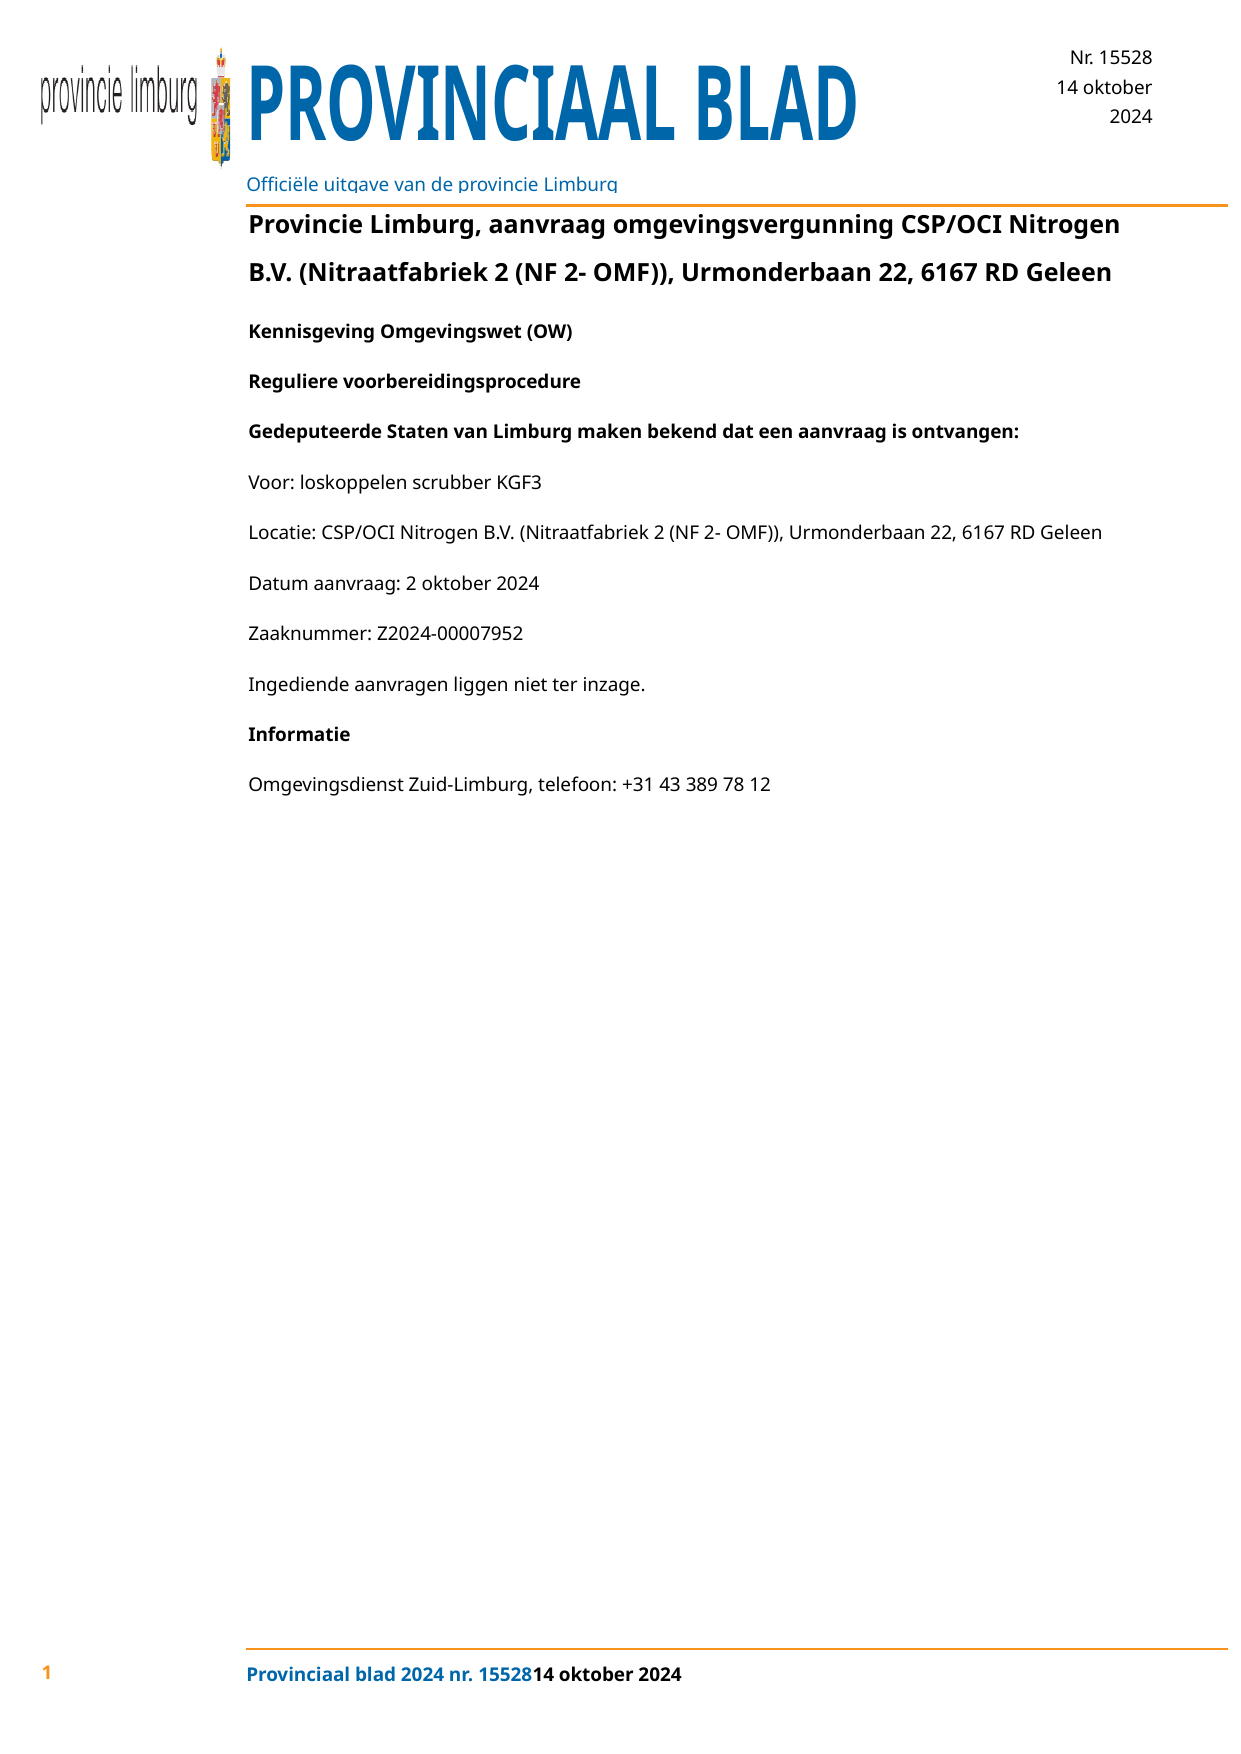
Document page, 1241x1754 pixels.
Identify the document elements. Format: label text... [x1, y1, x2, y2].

text Zaaknummer: Z2024-00007952 [248, 620, 1152, 646]
text Datum aanvraag: 2 oktober 2024 [248, 570, 1152, 596]
text Locatie: CSP/OCI Nitrogen B.V. (Nitraatfabriek 2 (NF 2- OMF)), Urmonderbaan 22, 6167 RD Geleen [248, 519, 1152, 545]
text Reguliere voorbereidingsprocedure [248, 368, 1152, 394]
picture [41, 47, 231, 172]
text Ingediende aanvragen liggen niet ter inzage. [248, 671, 1152, 697]
text Omgevingsdienst Zuid-Limburg, telefoon: +31 43 389 78 12 [248, 772, 1152, 797]
text Provincie Limburg, aanvraag omgevingsvergunning CSP/OCI Nitrogen B.V. (Nitraatfabriek 2 (NF 2- OMF)), Urmonderbaan 22, 6167 RD Geleen [248, 207, 1152, 288]
text Gedeputeerde Staten van Limburg maken bekend dat een aanvraag is ontvangen: [248, 419, 1152, 444]
text Informatie [248, 721, 1152, 747]
text Kennisgeving Omgevingswet (OW) [248, 318, 1152, 344]
text Voor: loskoppelen scrubber KGF3 [248, 469, 1152, 495]
